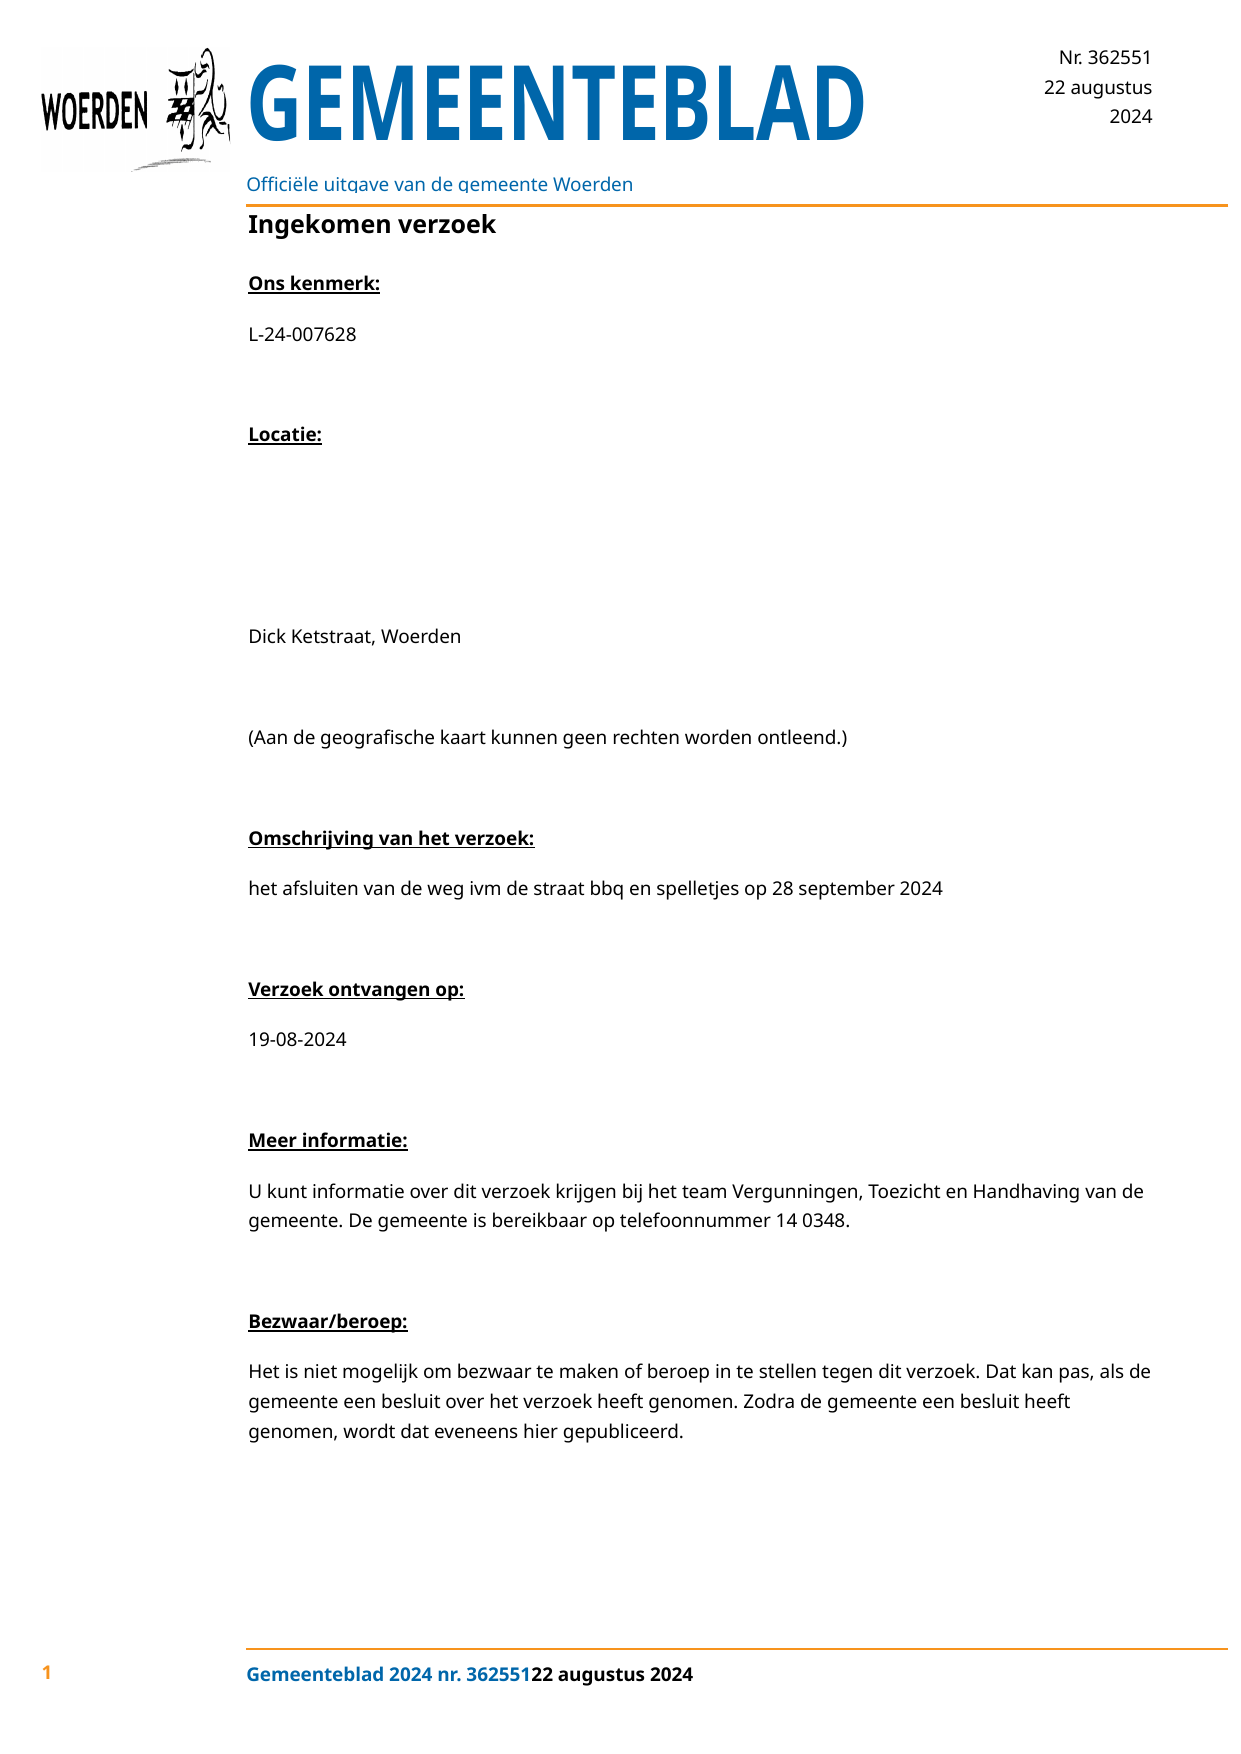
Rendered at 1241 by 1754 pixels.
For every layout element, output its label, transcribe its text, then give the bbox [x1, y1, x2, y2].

text L-24-007628 [248, 321, 1152, 346]
text Ons kenmerk: [248, 270, 1152, 296]
text Ingekomen verzoek [248, 207, 1152, 241]
text 19-08-2024 [248, 1027, 1152, 1052]
text Bezwaar/beroep: [248, 1308, 1152, 1334]
text het afsluiten van de weg ivm de straat bbq en spelletjes op 28 september 2024 [248, 875, 1152, 901]
text Het is niet mogelijk om bezwaar te maken of beroep in te stellen tegen dit verzoek. Dat kan pas, als de gemeente een besluit over het verzoek heeft genomen. Zodra de gemeente een besluit heeft genomen, wordt dat eveneens hier gepubliceerd. [248, 1359, 1152, 1443]
text U kunt informatie over dit verzoek krijgen bij het team Vergunningen, Toezicht en Handhaving van de gemeente. De gemeente is bereikbaar op telefoonnummer 14 0348. [248, 1178, 1152, 1233]
text Omschrijving van het verzoek: [248, 825, 1152, 851]
text Meer informatie: [248, 1127, 1152, 1153]
text (Aan de geografische kaart kunnen geen rechten worden ontleend.) [248, 724, 1152, 750]
text Verzoek ontvangen op: [248, 976, 1152, 1002]
text Locatie: [248, 422, 1152, 447]
text Dick Ketstraat, Woerden [248, 623, 1152, 649]
picture [41, 47, 231, 172]
